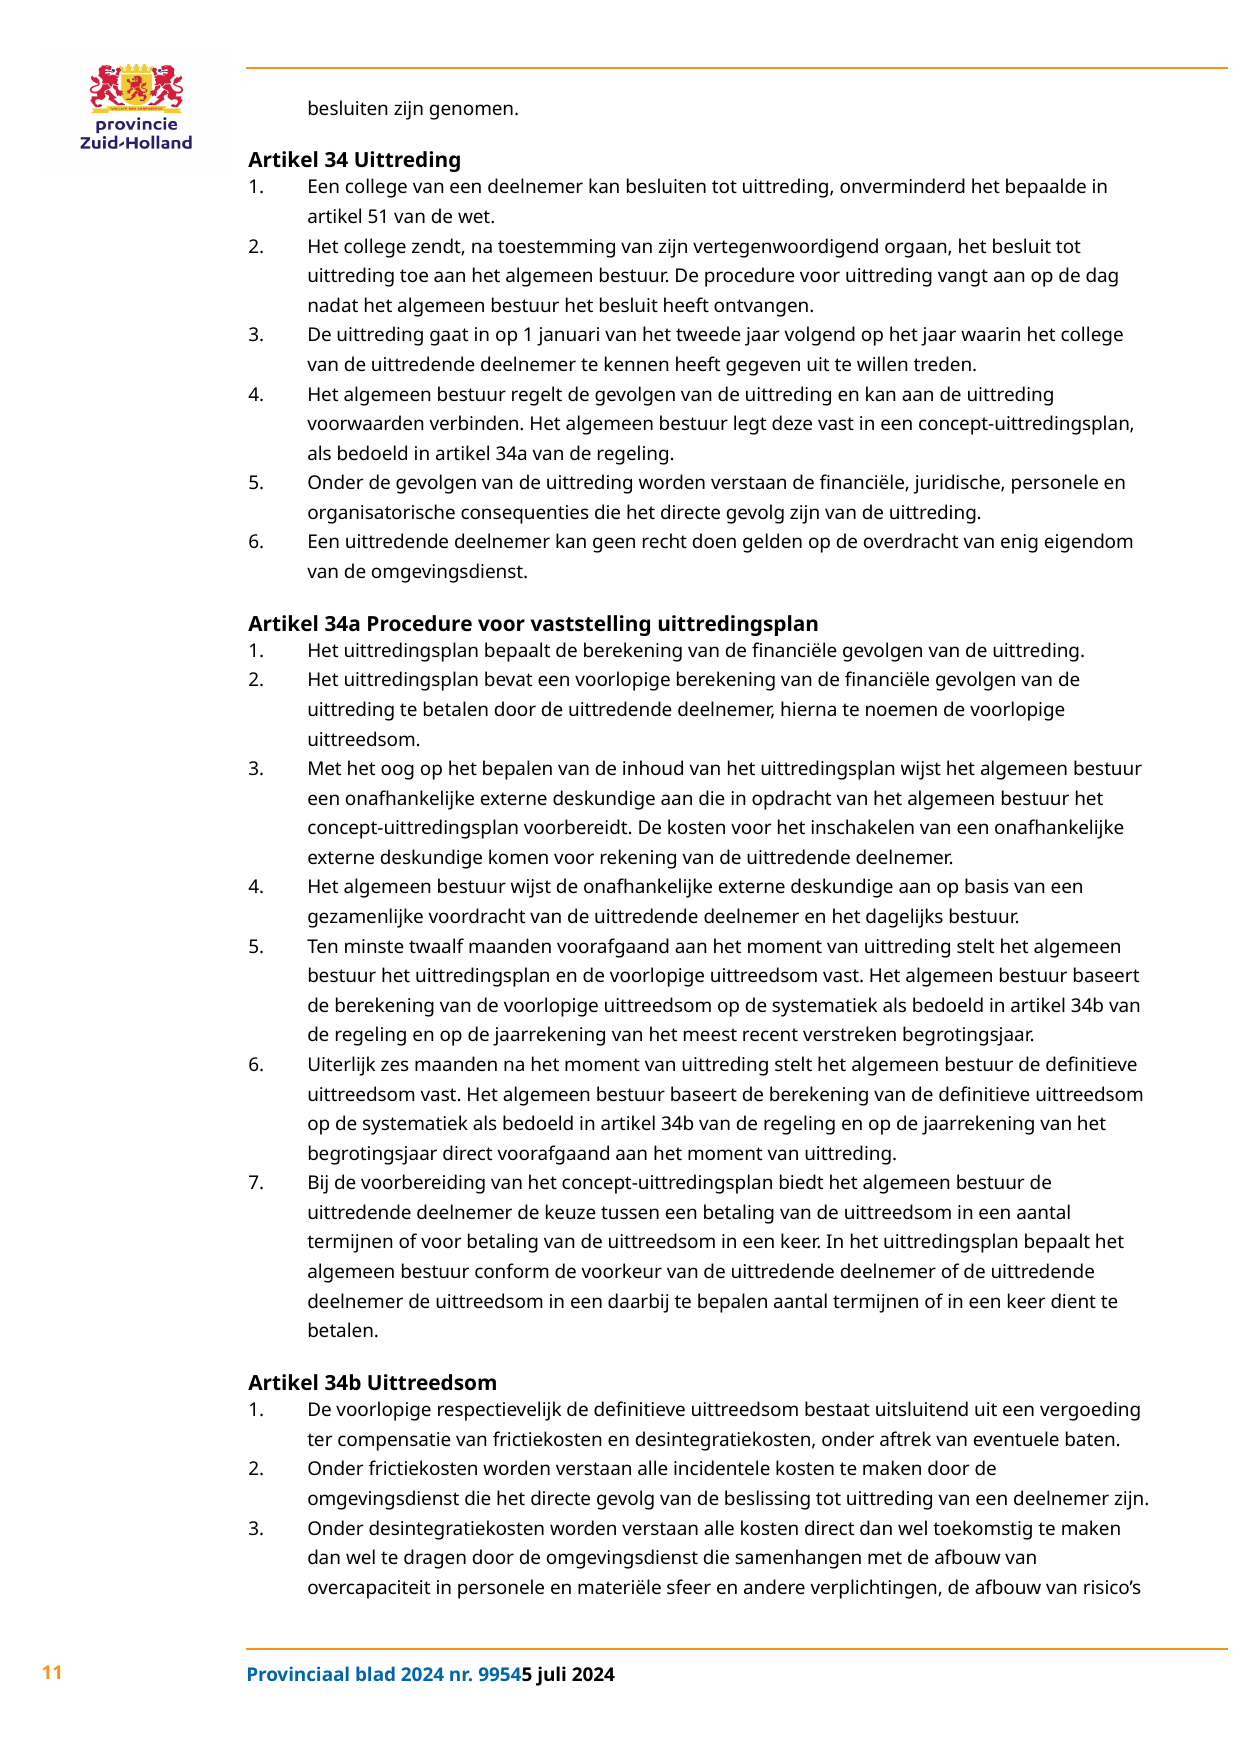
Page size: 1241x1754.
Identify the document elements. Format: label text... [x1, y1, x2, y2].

list Bij de voorbereiding van het concept-uittredingsplan biedt het algemeen bestuur de uittredende deelnemer de keuze tussen een betaling van de uittreedsom in een aantal termijnen of voor betaling van de uittreedsom in een keer. In het uittredingsplan bepaalt het algemeen bestuur conform de voorkeur van de uittredende deelnemer of de uittredende deelnemer de uittreedsom in een daarbij te bepalen aantal termijnen of in een keer dient te betalen. [248, 1169, 1152, 1343]
picture [41, 47, 231, 172]
list De voorlopige respectievelijk de definitieve uittreedsom bestaat uitsluitend uit een vergoeding ter compensatie van frictiekosten en desintegratiekosten, onder aftrek van eventuele baten. [248, 1396, 1152, 1452]
text Artikel 34 Uittreding [248, 145, 1152, 174]
list Uiterlijk zes maanden na het moment van uittreding stelt het algemeen bestuur de definitieve uittreedsom vast. Het algemeen bestuur baseert de berekening van de definitieve uittreedsom op de systematiek als bedoeld in artikel 34b van de regeling en op de jaarrekening van het begrotingsjaar direct voorafgaand aan het moment van uittreding. [248, 1051, 1152, 1166]
list Onder frictiekosten worden verstaan alle incidentele kosten te maken door de omgevingsdienst die het directe gevolg van de beslissing tot uittreding van een deelnemer zijn. [248, 1456, 1152, 1511]
list Het uittredingsplan bepaalt de berekening van de financiële gevolgen van de uittreding. [248, 637, 1152, 663]
list De uittreding gaat in op 1 januari van het tweede jaar volgend op het jaar waarin het college van de uittredende deelnemer te kennen heeft gegeven uit te willen treden. [248, 322, 1152, 377]
list Het uittredingsplan bevat een voorlopige berekening van de financiële gevolgen van de uittreding te betalen door de uittredende deelnemer, hierna te noemen de voorlopige uittreedsom. [248, 667, 1152, 752]
list Het algemeen bestuur regelt de gevolgen van de uittreding en kan aan de uittreding voorwaarden verbinden. Het algemeen bestuur legt deze vast in een concept-uittredingsplan, als bedoeld in artikel 34a van de regeling. [248, 381, 1152, 466]
list Een uittredende deelnemer kan geen recht doen gelden op de overdracht van enig eigendom van de omgevingsdienst. [248, 529, 1152, 584]
list Onder desintegratiekosten worden verstaan alle kosten direct dan wel toekomstig te maken dan wel te dragen door de omgevingsdienst die samenhangen met de afbouw van overcapaciteit in personele en materiële sfeer en andere verplichtingen, de afbouw van risico’s [248, 1515, 1152, 1599]
text Artikel 34a Procedure voor vaststelling uittredingsplan [248, 609, 1152, 637]
list Met het oog op het bepalen van de inhoud van het uittredingsplan wijst het algemeen bestuur een onafhankelijke externe deskundige aan die in opdracht van het algemeen bestuur het concept-uittredingsplan voorbereidt. De kosten voor het inschakelen van een onafhankelijke externe deskundige komen voor rekening van de uittredende deelnemer. [248, 755, 1152, 870]
list Een college van een deelnemer kan besluiten tot uittreding, onverminderd het bepaalde in artikel 51 van de wet. [248, 174, 1152, 229]
list Het college zendt, na toestemming van zijn vertegenwoordigend orgaan, het besluit tot uittreding toe aan het algemeen bestuur. De procedure voor uittreding vangt aan op de dag nadat het algemeen bestuur het besluit heeft ontvangen. [248, 233, 1152, 318]
list besluiten zijn genomen. [248, 95, 1152, 121]
list Het algemeen bestuur wijst de onafhankelijke externe deskundige aan op basis van een gezamenlijke voordracht van de uittredende deelnemer en het dagelijks bestuur. [248, 874, 1152, 929]
list Ten minste twaalf maanden voorafgaand aan het moment van uittreding stelt het algemeen bestuur het uittredingsplan en de voorlopige uittreedsom vast. Het algemeen bestuur baseert de berekening van de voorlopige uittreedsom op de systematiek als bedoeld in artikel 34b van de regeling en op de jaarrekening van het meest recent verstreken begrotingsjaar. [248, 933, 1152, 1047]
list Onder de gevolgen van de uittreding worden verstaan de financiële, juridische, personele en organisatorische consequenties die het directe gevolg zijn van de uittreding. [248, 469, 1152, 525]
text Artikel 34b Uittreedsom [248, 1368, 1152, 1396]
